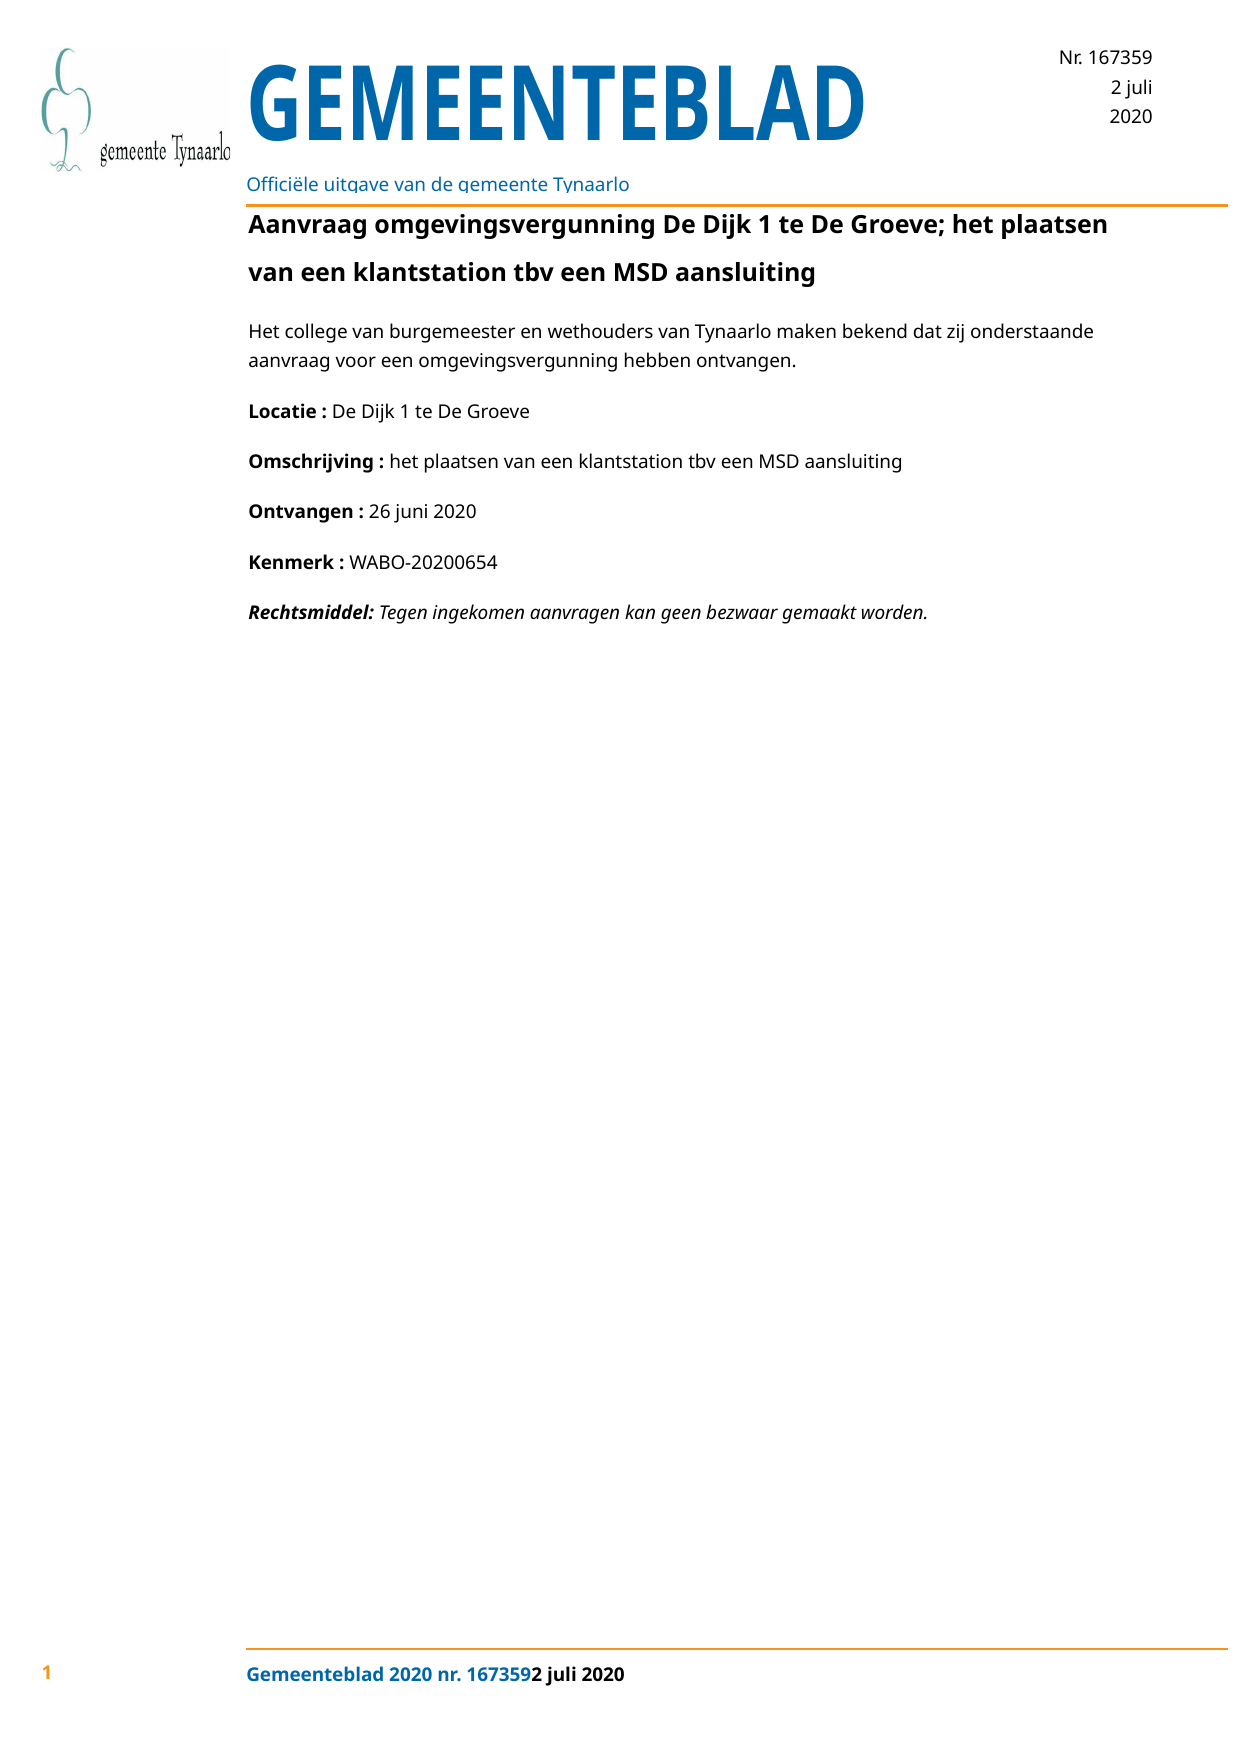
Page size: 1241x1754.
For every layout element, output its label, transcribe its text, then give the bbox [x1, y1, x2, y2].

text Ontvangen : 26 juni 2020 [248, 499, 1152, 524]
text Locatie : De Dijk 1 te De Groeve [248, 398, 1152, 424]
text Rechtsmiddel: Tegen ingekomen aanvragen kan geen bezwaar gemaakt worden. [248, 599, 1152, 625]
text Kenmerk : WABO-20200654 [248, 549, 1152, 575]
text Het college van burgemeester en wethouders van Tynaarlo maken bekend dat zij onderstaande aanvraag voor een omgevingsvergunning hebben ontvangen. [248, 318, 1152, 373]
picture [41, 47, 231, 172]
text Aanvraag omgevingsvergunning De Dijk 1 te De Groeve; het plaatsen van een klantstation tbv een MSD aansluiting [248, 207, 1152, 288]
text Omschrijving : het plaatsen van een klantstation tbv een MSD aansluiting [248, 448, 1152, 474]
